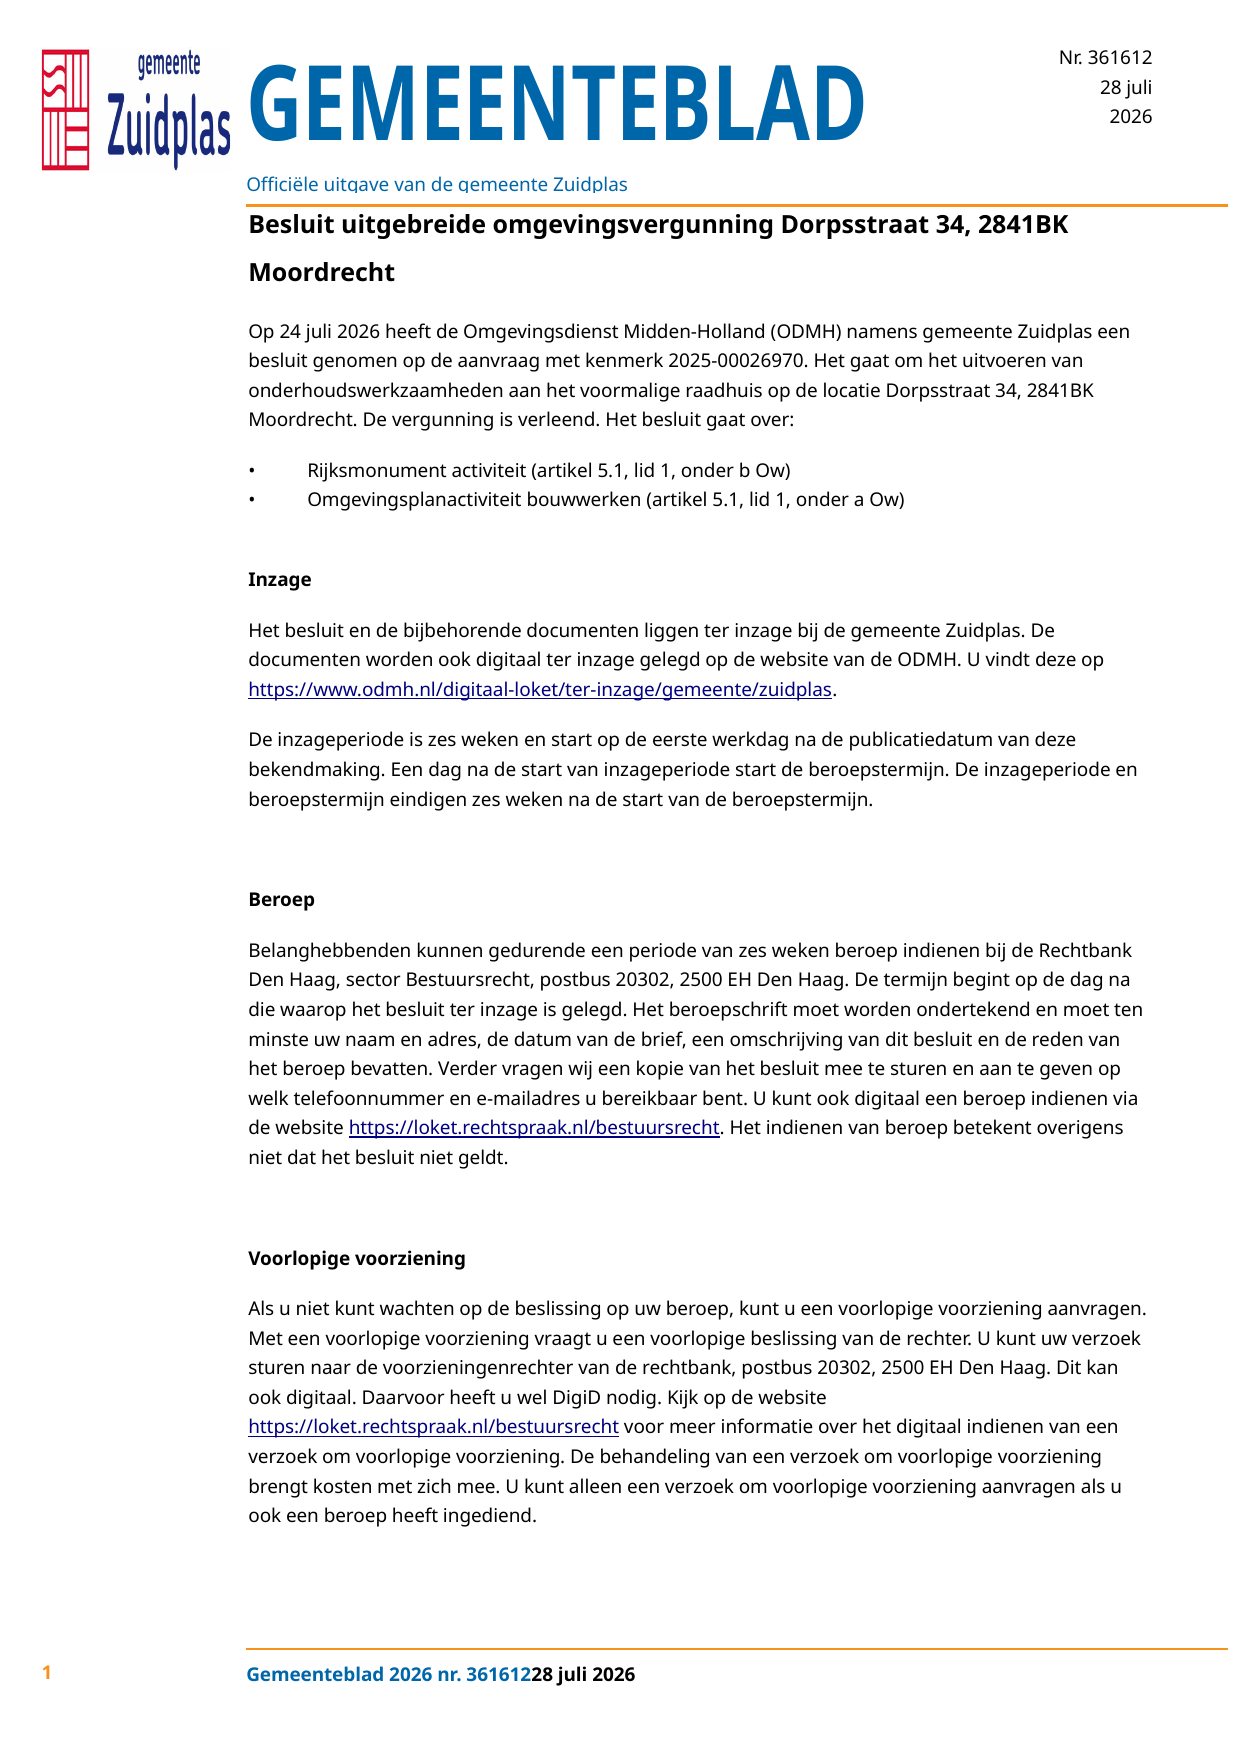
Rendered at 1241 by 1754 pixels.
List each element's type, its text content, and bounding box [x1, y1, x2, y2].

text Voorlopige voorziening [248, 1245, 1152, 1271]
list Rijksmonument activiteit (artikel 5.1, lid 1, onder b Ow) [248, 457, 1152, 483]
text Inzage [248, 567, 1152, 592]
picture [41, 47, 231, 172]
text Belanghebbenden kunnen gedurende een periode van zes weken beroep indienen bij de Rechtbank Den Haag, sector Bestuursrecht, postbus 20302, 2500 EH Den Haag. De termijn begint op de dag na die waarop het besluit ter inzage is gelegd. Het beroepschrift moet worden ondertekend en moet ten minste uw naam en adres, de datum van de brief, een omschrijving van dit besluit en de reden van het beroep bevatten. Verder vragen wij een kopie van het besluit mee te sturen en aan te geven op welk telefoonnummer en e-mailadres u bereikbaar bent. U kunt ook digitaal een beroep indienen via de website https://loket.rechtspraak.nl/bestuursrecht. Het indienen van beroep betekent overigens niet dat het besluit niet geldt. [248, 937, 1152, 1170]
text Besluit uitgebreide omgevingsvergunning Dorpsstraat 34, 2841BK Moordrecht [248, 207, 1152, 288]
text Het besluit en de bijbehorende documenten liggen ter inzage bij de gemeente Zuidplas. De documenten worden ook digitaal ter inzage gelegd op de website van de ODMH. U vindt deze op https://www.odmh.nl/digitaal-loket/ter-inzage/gemeente/zuidplas. [248, 617, 1152, 702]
text Als u niet kunt wachten op de beslissing op uw beroep, kunt u een voorlopige voorziening aanvragen. Met een voorlopige voorziening vraagt u een voorlopige beslissing van de rechter. U kunt uw verzoek sturen naar de voorzieningenrechter van de rechtbank, postbus 20302, 2500 EH Den Haag. Dit kan ook digitaal. Daarvoor heeft u wel DigiD nodig. Kijk op de website https://loket.rechtspraak.nl/bestuursrecht voor meer informatie over het digitaal indienen van een verzoek om voorlopige voorziening. De behandeling van een verzoek om voorlopige voorziening brengt kosten met zich mee. U kunt alleen een verzoek om voorlopige voorziening aanvragen als u ook een beroep heeft ingediend. [248, 1295, 1152, 1528]
list Omgevingsplanactiviteit bouwwerken (artikel 5.1, lid 1, onder a Ow) [248, 487, 1152, 512]
text Op 24 juli 2026 heeft de Omgevingsdienst Midden-Holland (ODMH) namens gemeente Zuidplas een besluit genomen op de aanvraag met kenmerk 2025-00026970. Het gaat om het uitvoeren van onderhoudswerkzaamheden aan het voormalige raadhuis op de locatie Dorpsstraat 34, 2841BK Moordrecht. De vergunning is verleend. Het besluit gaat over: [248, 318, 1152, 432]
text De inzageperiode is zes weken en start op de eerste werkdag na de publicatiedatum van deze bekendmaking. Een dag na de start van inzageperiode start de beroepstermijn. De inzageperiode en beroepstermijn eindigen zes weken na de start van de beroepstermijn. [248, 727, 1152, 812]
text Beroep [248, 887, 1152, 912]
